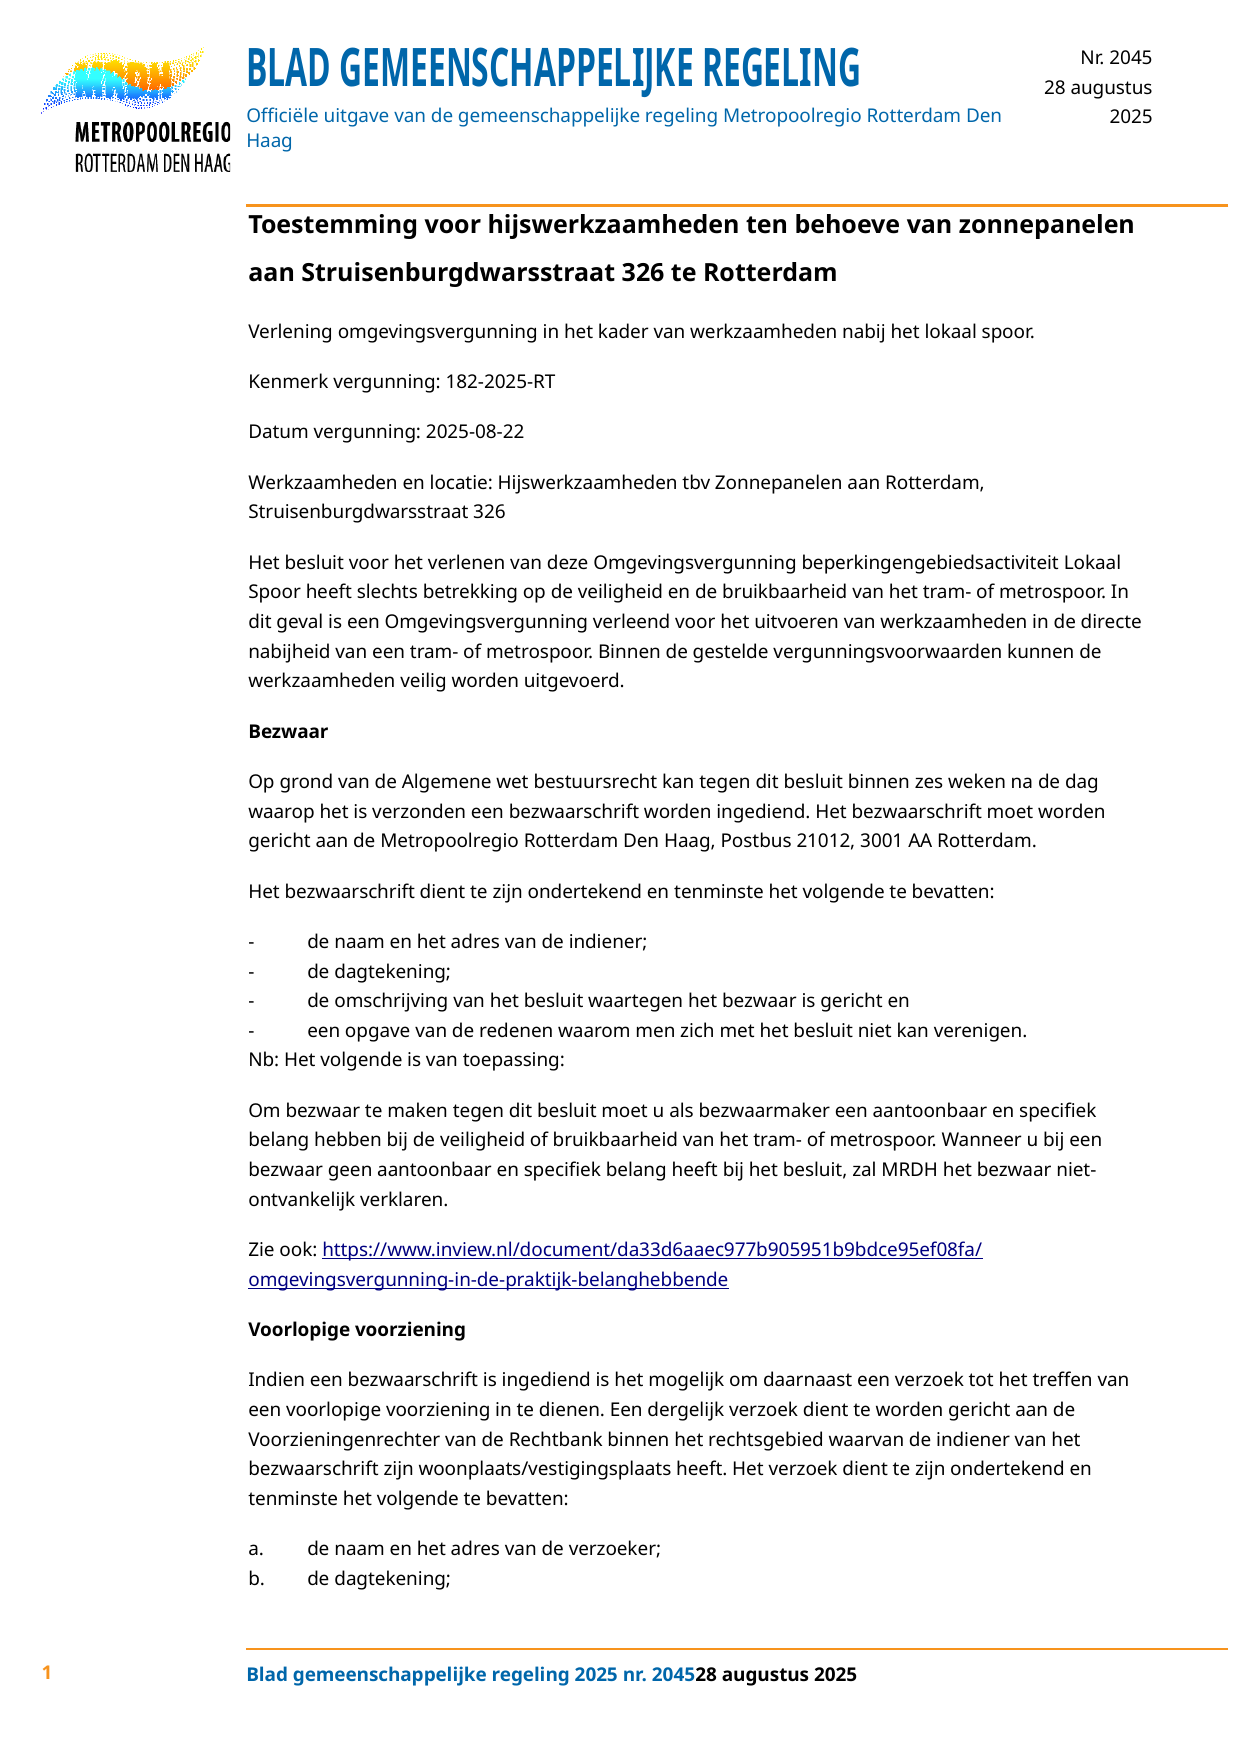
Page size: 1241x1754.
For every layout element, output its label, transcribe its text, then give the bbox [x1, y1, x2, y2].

text Om bezwaar te maken tegen dit besluit moet u als bezwaarmaker een aantoonbaar en specifiek belang hebben bij de veiligheid of bruikbaarheid van het tram- of metrospoor. Wanneer u bij een bezwaar geen aantoonbaar en specifiek belang heeft bij het besluit, zal MRDH het bezwaar niet-ontvankelijk verklaren. [248, 1097, 1152, 1212]
list de naam en het adres van de verzoeker; [248, 1535, 1152, 1561]
text Indien een bezwaarschrift is ingediend is het mogelijk om daarnaast een verzoek tot het treffen van een voorlopige voorziening in te dienen. Een dergelijk verzoek dient te worden gericht aan de Voorzieningenrechter van de Rechtbank binnen het rechtsgebied waarvan de indiener van het bezwaarschrift zijn woonplaats/vestigingsplaats heeft. Het verzoek dient te zijn ondertekend en tenminste het volgende te bevatten: [248, 1367, 1152, 1511]
text Zie ook: https://www.inview.nl/document/da33d6aaec977b905951b9bdce95ef08fa/omgevingsvergunning-in-de-praktijk-belanghebbende [248, 1236, 1152, 1292]
text Het besluit voor het verlenen van deze Omgevingsvergunning beperkingengebiedsactiviteit Lokaal Spoor heeft slechts betrekking op de veiligheid en de bruikbaarheid van het tram- of metrospoor. In dit geval is een Omgevingsvergunning verleend voor het uitvoeren van werkzaamheden in de directe nabijheid van een tram- of metrospoor. Binnen de gestelde vergunningsvoorwaarden kunnen de werkzaamheden veilig worden uitgevoerd. [248, 549, 1152, 693]
text Bezwaar [248, 718, 1152, 744]
text Werkzaamheden en locatie: Hijswerkzaamheden tbv Zonnepanelen aan Rotterdam, Struisenburgdwarsstraat 326 [248, 469, 1152, 524]
text Verlening omgevingsvergunning in het kader van werkzaamheden nabij het lokaal spoor. [248, 318, 1152, 344]
list de naam en het adres van de indiener; [248, 928, 1152, 954]
picture [41, 47, 231, 172]
text Kenmerk vergunning: 182-2025-RT [248, 368, 1152, 394]
text Toestemming voor hijswerkzaamheden ten behoeve van zonnepanelen aan Struisenburgdwarsstraat 326 te Rotterdam [248, 207, 1152, 288]
list een opgave van de redenen waarom men zich met het besluit niet kan verenigen. [248, 1017, 1152, 1043]
text Voorlopige voorziening [248, 1316, 1152, 1342]
text Datum vergunning: 2025-08-22 [248, 419, 1152, 444]
list de dagtekening; [248, 1565, 1152, 1591]
text Het bezwaarschrift dient te zijn ondertekend en tenminste het volgende te bevatten: [248, 878, 1152, 904]
list de omschrijving van het besluit waartegen het bezwaar is gericht en [248, 987, 1152, 1013]
list de dagtekening; [248, 958, 1152, 984]
text Nb: Het volgende is van toepassing: [248, 1047, 1152, 1072]
text Op grond van de Algemene wet bestuursrecht kan tegen dit besluit binnen zes weken na de dag waarop het is verzonden een bezwaarschrift worden ingediend. Het bezwaarschrift moet worden gericht aan de Metropoolregio Rotterdam Den Haag, Postbus 21012, 3001 AA Rotterdam. [248, 768, 1152, 853]
